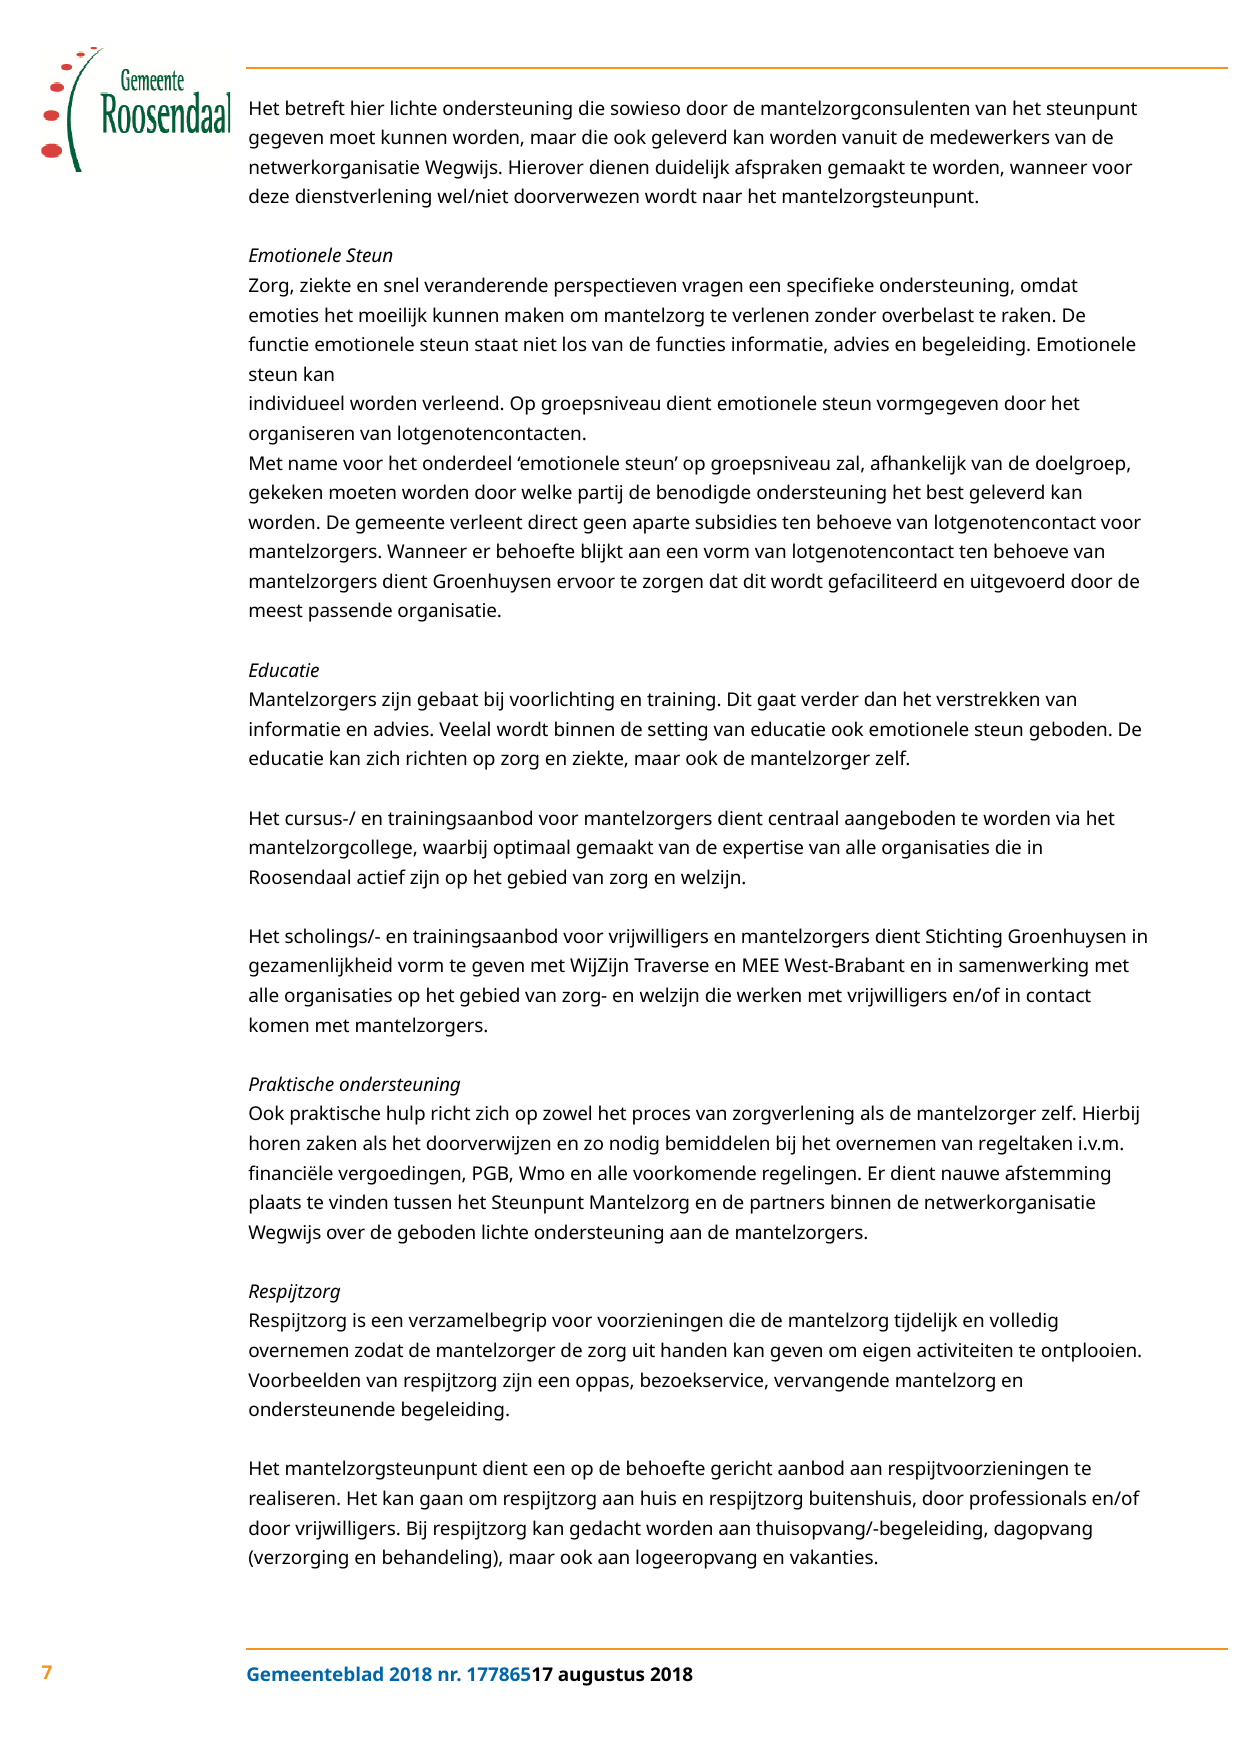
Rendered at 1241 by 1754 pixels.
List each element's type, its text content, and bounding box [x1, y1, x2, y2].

text Respijtzorg is een verzamelbegrip voor voorzieningen die de mantelzorg tijdelijk en volledig overnemen zodat de mantelzorger de zorg uit handen kan geven om eigen activiteiten te ontplooien. Voorbeelden van respijtzorg zijn een oppas, bezoekservice, vervangende mantelzorg en ondersteunende begeleiding. [248, 1308, 1152, 1422]
text Emotionele Steun [248, 243, 1152, 268]
text Ook praktische hulp richt zich op zowel het proces van zorgverlening als de mantelzorger zelf. Hierbij horen zaken als het doorverwijzen en zo nodig bemiddelen bij het overnemen van regeltaken i.v.m. financiële vergoedingen, PGB, Wmo en alle voorkomende regelingen. Er dient nauwe afstemming plaats te vinden tussen het Steunpunt Mantelzorg en de partners binnen de netwerkorganisatie Wegwijs over de geboden lichte ondersteuning aan de mantelzorgers. [248, 1101, 1152, 1245]
picture [41, 47, 231, 172]
text Het betreft hier lichte ondersteuning die sowieso door de mantelzorgconsulenten van het steunpunt gegeven moet kunnen worden, maar die ook geleverd kan worden vanuit de medewerkers van de netwerkorganisatie Wegwijs. Hierover dienen duidelijk afspraken gemaakt te worden, wanneer voor deze dienstverlening wel/niet doorverwezen wordt naar het mantelzorgsteunpunt. [248, 95, 1152, 209]
text Het cursus-/ en trainingsaanbod voor mantelzorgers dient centraal aangeboden te worden via het mantelzorgcollege, waarbij optimaal gemaakt van de expertise van alle organisaties die in Roosendaal actief zijn op het gebied van zorg en welzijn. [248, 805, 1152, 890]
text Zorg, ziekte en snel veranderende perspectieven vragen een specifieke ondersteuning, omdat emoties het moeilijk kunnen maken om mantelzorg te verlenen zonder overbelast te raken. De functie emotionele steun staat niet los van de functies informatie, advies en begeleiding. Emotionele steun kan [248, 272, 1152, 387]
text Het mantelzorgsteunpunt dient een op de behoefte gericht aanbod aan respijtvoorzieningen te realiseren. Het kan gaan om respijtzorg aan huis en respijtzorg buitenshuis, door professionals en/of door vrijwilligers. Bij respijtzorg kan gedacht worden aan thuisopvang/-begeleiding, dagopvang (verzorging en behandeling), maar ook aan logeeropvang en vakanties. [248, 1456, 1152, 1570]
text Praktische ondersteuning [248, 1071, 1152, 1097]
text Educatie [248, 657, 1152, 683]
text Het scholings/- en trainingsaanbod voor vrijwilligers en mantelzorgers dient Stichting Groenhuysen in gezamenlijkheid vorm te geven met WijZijn Traverse en MEE West-Brabant en in samenwerking met alle organisaties op het gebied van zorg- en welzijn die werken met vrijwilligers en/of in contact komen met mantelzorgers. [248, 923, 1152, 1038]
text Mantelzorgers zijn gebaat bij voorlichting en training. Dit gaat verder dan het verstrekken van informatie en advies. Veelal wordt binnen de setting van educatie ook emotionele steun geboden. De educatie kan zich richten op zorg en ziekte, maar ook de mantelzorger zelf. [248, 686, 1152, 771]
text Respijtzorg [248, 1278, 1152, 1304]
text individueel worden verleend. Op groepsniveau dient emotionele steun vormgegeven door het organiseren van lotgenotencontacten. [248, 391, 1152, 446]
text Met name voor het onderdeel ‘emotionele steun’ op groepsniveau zal, afhankelijk van de doelgroep, gekeken moeten worden door welke partij de benodigde ondersteuning het best geleverd kan worden. De gemeente verleent direct geen aparte subsidies ten behoeve van lotgenotencontact voor mantelzorgers. Wanneer er behoefte blijkt aan een vorm van lotgenotencontact ten behoeve van mantelzorgers dient Groenhuysen ervoor te zorgen dat dit wordt gefaciliteerd en uitgevoerd door de meest passende organisatie. [248, 450, 1152, 623]
